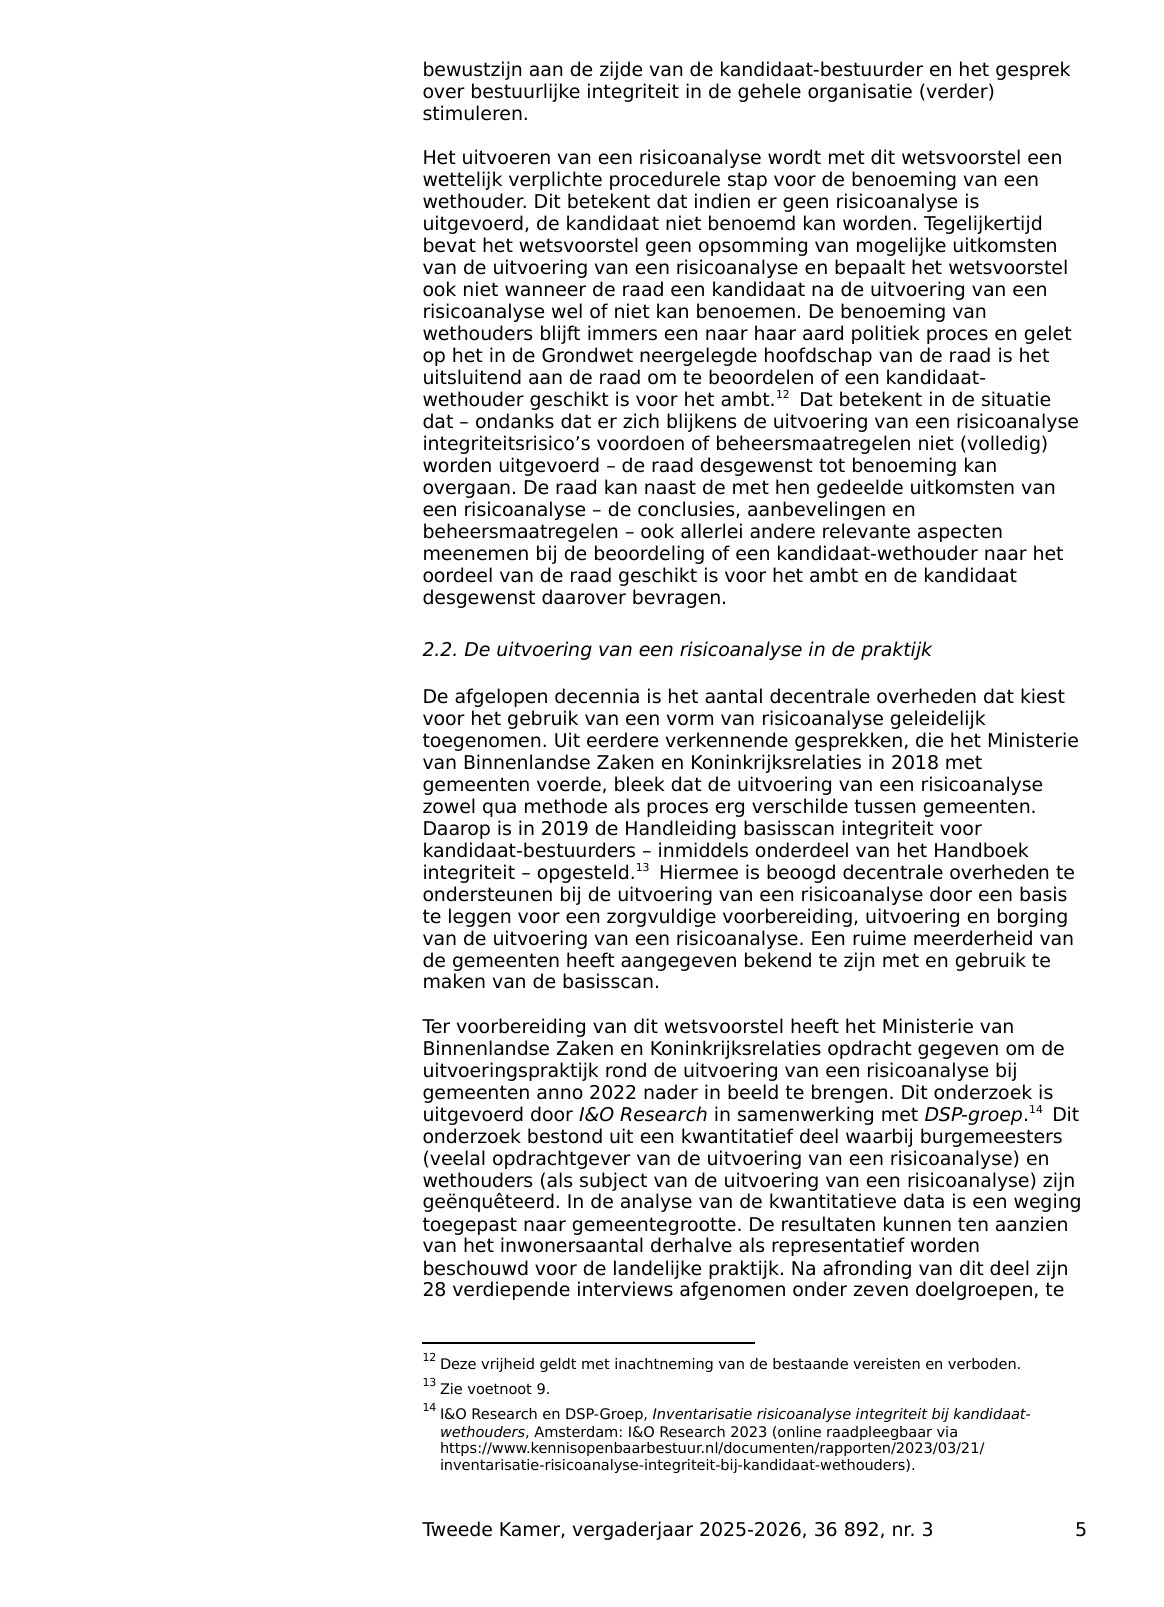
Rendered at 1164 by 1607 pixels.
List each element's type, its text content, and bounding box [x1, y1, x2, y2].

text Zie voetnoot 9. [422, 1377, 1087, 1399]
subtitle 2.2. De uitvoering van een risicoanalyse in de praktijk [422, 639, 1087, 661]
text Deze vrijheid geldt met inachtneming van de bestaande vereisten en verboden. [422, 1352, 1087, 1374]
text I&O Research en DSP-Groep, Inventarisatie risicoanalyse integriteit bij kandidaat-wethouders, Amsterdam: I&O Research 2023 (online raadpleegbaar via https://www.kennisopenbaarbestuur.nl/documenten/rapporten/2023/03/21/inventarisatie-risicoanalyse-integriteit-bij-kandidaat-wethouders). [422, 1402, 1087, 1474]
text Ter voorbereiding van dit wetsvoorstel heeft het Ministerie van Binnenlandse Zaken en Koninkrijksrelaties opdracht gegeven om de uitvoeringspraktijk rond de uitvoering van een risicoanalyse bij gemeenten anno 2022 nader in beeld te brengen. Dit onderzoek is uitgevoerd door I&O Research in samenwerking met DSP-groep. Dit onderzoek bestond uit een kwantitatief deel waarbij burgemeesters (veelal opdrachtgever van de uitvoering van een risicoanalyse) en wethouders (als subject van de uitvoering van een risicoanalyse) zijn geënquêteerd. In de analyse van de kwantitatieve data is een weging toegepast naar gemeentegrootte. De resultaten kunnen ten aanzien van het inwonersaantal derhalve als representatief worden beschouwd voor de landelijke praktijk. Na afronding van dit deel zijn 28 verdiepende interviews afgenomen onder zeven doelgroepen, te [422, 1016, 1087, 1301]
text Het uitvoeren van een risicoanalyse wordt met dit wetsvoorstel een wettelijk verplichte procedurele stap voor de benoeming van een wethouder. Dit betekent dat indien er geen risicoanalyse is uitgevoerd, de kandidaat niet benoemd kan worden. Tegelijkertijd bevat het wetsvoorstel geen opsomming van mogelijke uitkomsten van de uitvoering van een risicoanalyse en bepaalt het wetsvoorstel ook niet wanneer de raad een kandidaat na de uitvoering van een risicoanalyse wel of niet kan benoemen. De benoeming van wethouders blijft immers een naar haar aard politiek proces en gelet op het in de Grondwet neergelegde hoofdschap van de raad is het uitsluitend aan de raad om te beoordelen of een kandidaat-wethouder geschikt is voor het ambt. Dat betekent in de situatie dat – ondanks dat er zich blijkens de uitvoering van een risicoanalyse integriteitsrisico’s voordoen of beheersmaatregelen niet (volledig) worden uitgevoerd – de raad desgewenst tot benoeming kan overgaan. De raad kan naast de met hen gedeelde uitkomsten van een risicoanalyse – de conclusies, aanbevelingen en beheersmaatregelen – ook allerlei andere relevante aspecten meenemen bij de beoordeling of een kandidaat-wethouder naar het oordeel van de raad geschikt is voor het ambt en de kandidaat desgewenst daarover bevragen. [422, 147, 1087, 609]
text De afgelopen decennia is het aantal decentrale overheden dat kiest voor het gebruik van een vorm van risicoanalyse geleidelijk toegenomen. Uit eerdere verkennende gesprekken, die het Ministerie van Binnenlandse Zaken en Koninkrijksrelaties in 2018 met gemeenten voerde, bleek dat de uitvoering van een risicoanalyse zowel qua methode als proces erg verschilde tussen gemeenten. Daarop is in 2019 de Handleiding basisscan integriteit voor kandidaat-bestuurders – inmiddels onderdeel van het Handboek integriteit – opgesteld. Hiermee is beoogd decentrale overheden te ondersteunen bij de uitvoering van een risicoanalyse door een basis te leggen voor een zorgvuldige voorbereiding, uitvoering en borging van de uitvoering van een risicoanalyse. Een ruime meerderheid van de gemeenten heeft aangegeven bekend te zijn met en gebruik te maken van de basisscan. [422, 686, 1087, 993]
text bewustzijn aan de zijde van de kandidaat-bestuurder en het gesprek over bestuurlijke integriteit in de gehele organisatie (verder) stimuleren. [422, 59, 1087, 125]
